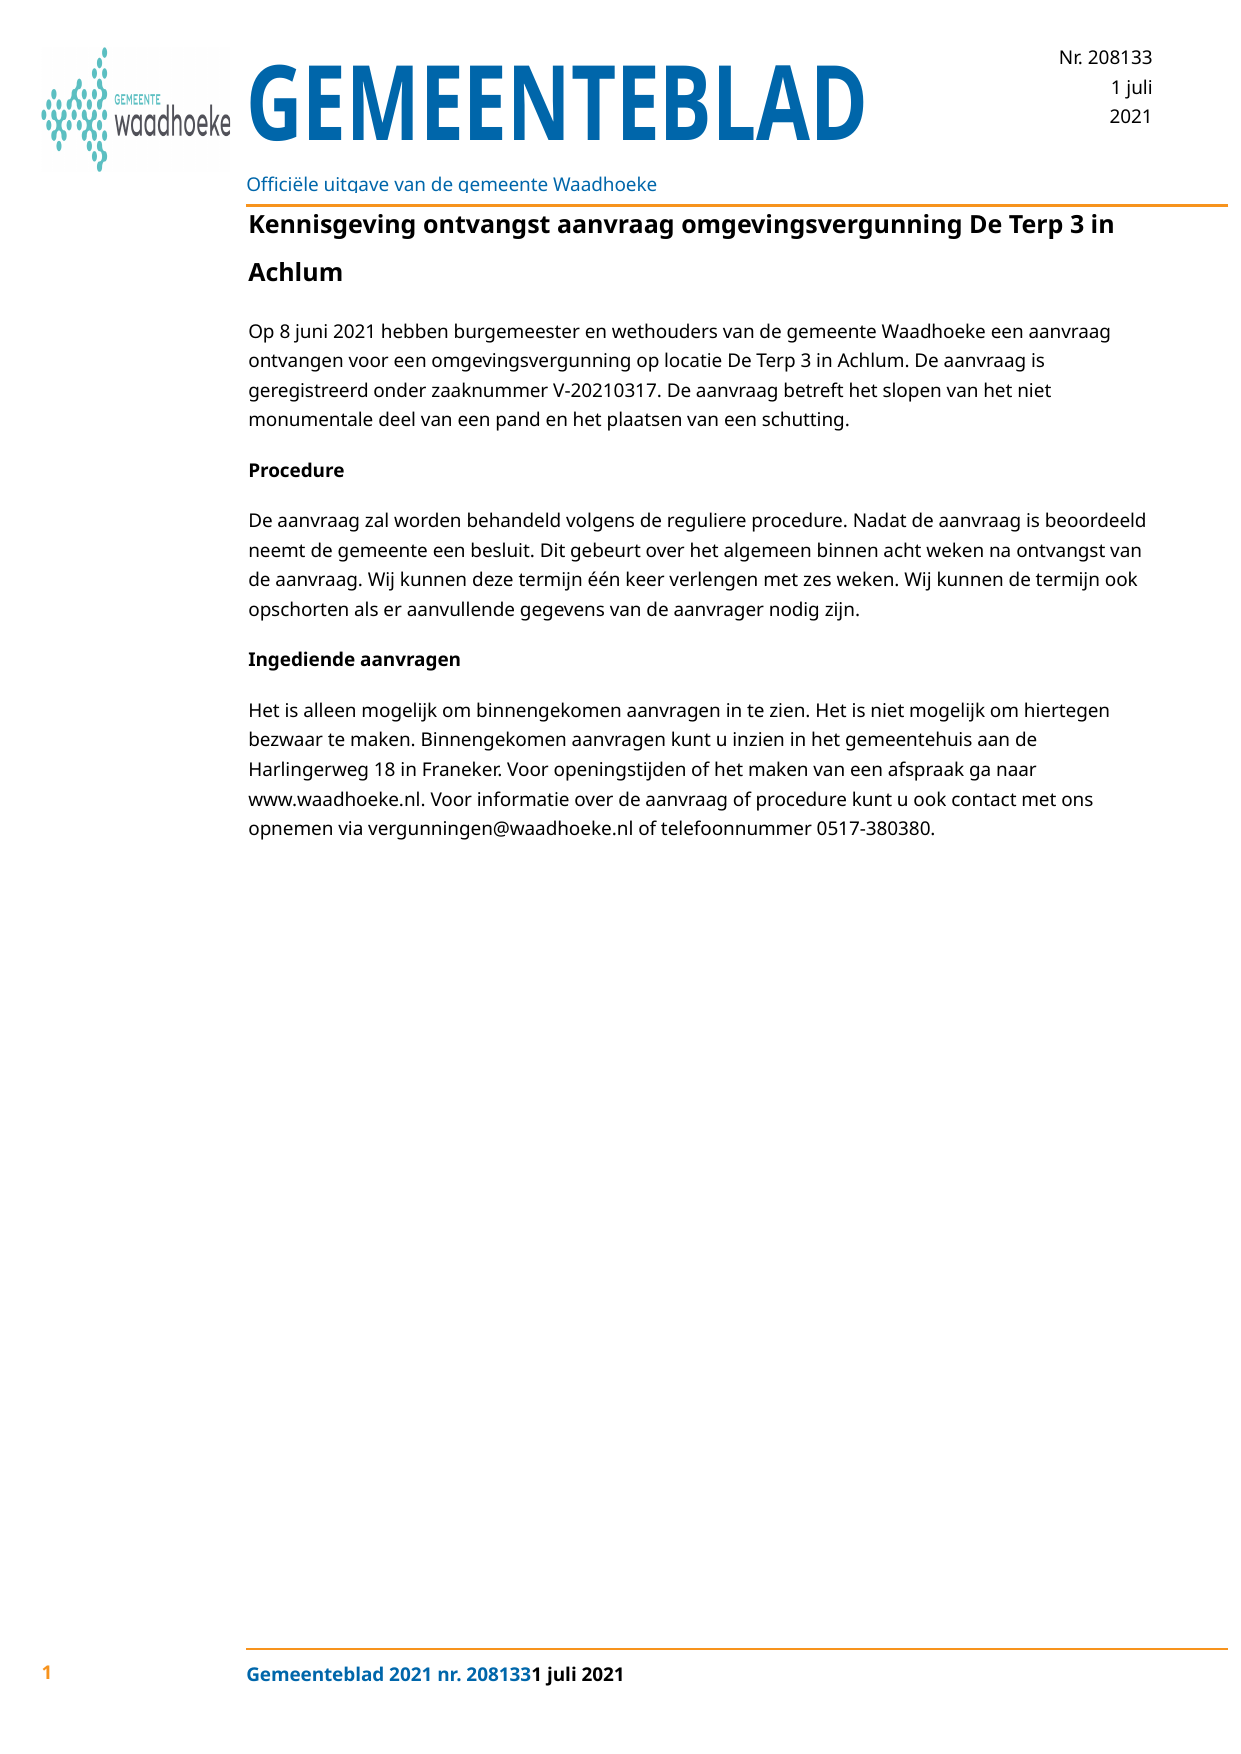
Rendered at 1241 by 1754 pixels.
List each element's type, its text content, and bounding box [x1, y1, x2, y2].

text De aanvraag zal worden behandeld volgens de reguliere procedure. Nadat de aanvraag is beoordeeld neemt de gemeente een besluit. Dit gebeurt over het algemeen binnen acht weken na ontvangst van de aanvraag. Wij kunnen deze termijn één keer verlengen met zes weken. Wij kunnen de termijn ook opschorten als er aanvullende gegevens van de aanvrager nodig zijn. [248, 507, 1152, 622]
text Het is alleen mogelijk om binnengekomen aanvragen in te zien. Het is niet mogelijk om hiertegen bezwaar te maken. Binnengekomen aanvragen kunt u inzien in het gemeentehuis aan de Harlingerweg 18 in Franeker. Voor openingstijden of het maken van een afspraak ga naar www.waadhoeke.nl. Voor informatie over de aanvraag of procedure kunt u ook contact met ons opnemen via vergunningen@waadhoeke.nl of telefoonnummer 0517-380380. [248, 697, 1152, 841]
text Ingediende aanvragen [248, 647, 1152, 672]
text Procedure [248, 457, 1152, 483]
text Op 8 juni 2021 hebben burgemeester en wethouders van de gemeente Waadhoeke een aanvraag ontvangen voor een omgevingsvergunning op locatie De Terp 3 in Achlum. De aanvraag is geregistreerd onder zaaknummer V-20210317. De aanvraag betreft het slopen van het niet monumentale deel van een pand en het plaatsen van een schutting. [248, 318, 1152, 432]
picture [41, 47, 231, 172]
text Kennisgeving ontvangst aanvraag omgevingsvergunning De Terp 3 in Achlum [248, 207, 1152, 288]
